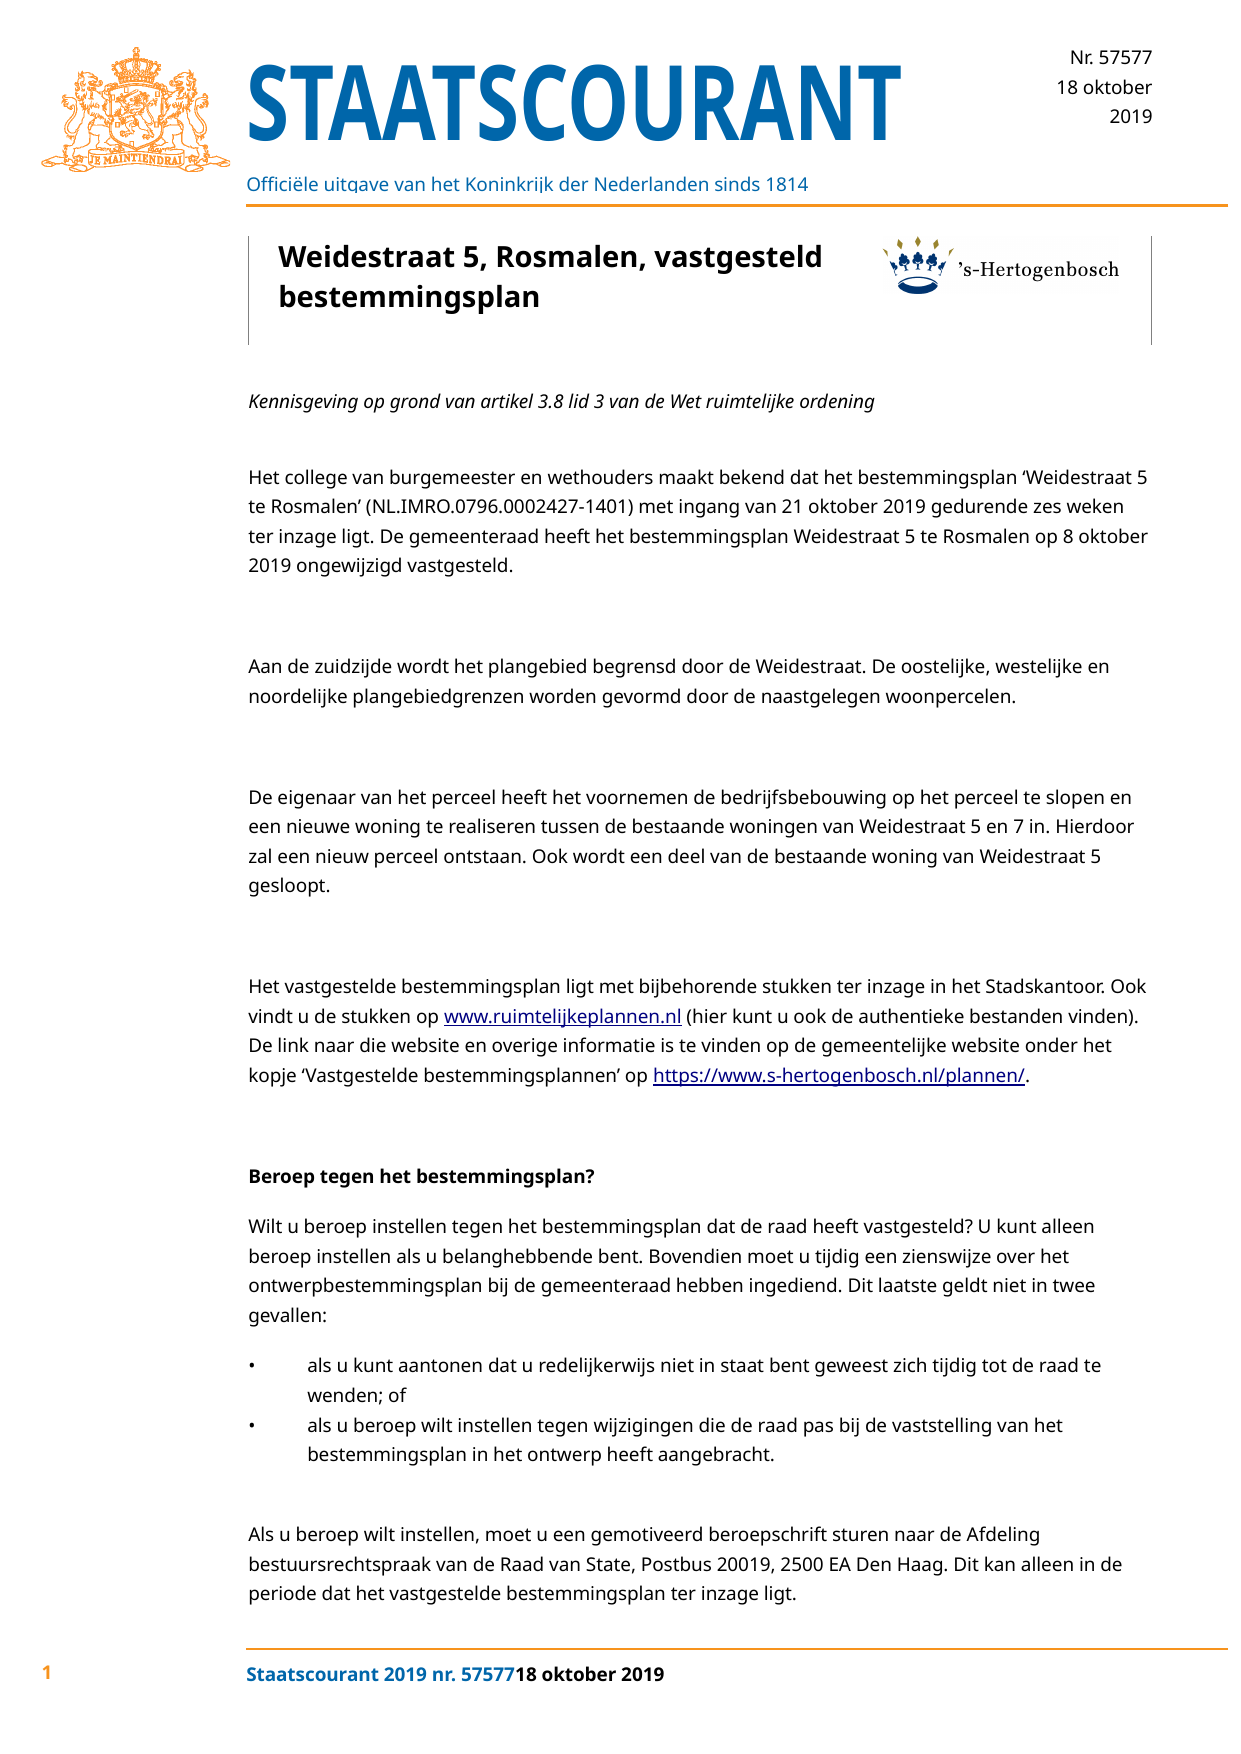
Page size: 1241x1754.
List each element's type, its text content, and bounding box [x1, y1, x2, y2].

picture [41, 47, 231, 172]
text Kennisgeving op grond van artikel 3.8 lid 3 van de Wet ruimtelijke ordening [248, 388, 1152, 413]
text Wilt u beroep instellen tegen het bestemmingsplan dat de raad heeft vastgesteld? U kunt alleen beroep instellen als u belanghebbende bent. Bovendien moet u tijdig een zienswijze over het ontwerpbestemmingsplan bij de gemeenteraad hebben ingediend. Dit laatste geldt niet in twee gevallen: [248, 1213, 1152, 1328]
list als u beroep wilt instellen tegen wijzigingen die de raad pas bij de vaststelling van het bestemmingsplan in het ontwerp heeft aangebracht. [248, 1412, 1152, 1467]
table_header [1119, 236, 1151, 293]
text Beroep tegen het bestemmingsplan? [248, 1163, 1152, 1189]
table_header [850, 236, 882, 293]
list als u kunt aantonen dat u redelijkerwijs niet in staat bent geweest zich tijdig tot de raad te wenden; of [248, 1353, 1152, 1408]
text Als u beroep wilt instellen, moet u een gemotiveerd beroepschrift sturen naar de Afdeling bestuursrechtspraak van de Raad van State, Postbus 20019, 2500 EA Den Haag. Dit kan alleen in de periode dat het vastgestelde bestemmingsplan ter inzage ligt. [248, 1521, 1152, 1606]
text De eigenaar van het perceel heeft het voornemen de bedrijfsbebouwing op het perceel te slopen en een nieuwe woning te realiseren tussen de bestaande woningen van Weidestraat 5 en 7 in. Hierdoor zal een nieuw perceel ontstaan. Ook wordt een deel van de bestaande woning van Weidestraat 5 gesloopt. [248, 784, 1152, 898]
table_header [850, 294, 1151, 345]
text Het vastgestelde bestemmingsplan ligt met bijbehorende stukken ter inzage in het Stadskantoor. Ook vindt u de stukken op www.ruimtelijkeplannen.nl (hier kunt u ook de authentieke bestanden vinden). De link naar die website en overige informatie is te vinden op de gemeentelijke website onder het kopje ‘Vastgestelde bestemmingsplannen’ op https://www.s-hertogenbosch.nl/plannen/. [248, 973, 1152, 1088]
text Het college van burgemeester en wethouders maakt bekend dat het bestemmingsplan ‘Weidestraat 5 te Rosmalen’ (NL.IMRO.0796.0002427-1401) met ingang van 21 oktober 2019 gedurende zes weken ter inzage ligt. De gemeenteraad heeft het bestemmingsplan Weidestraat 5 te Rosmalen op 8 oktober 2019 ongewijzigd vastgesteld. [248, 464, 1152, 578]
text Aan de zuidzijde wordt het plangebied begrensd door de Weidestraat. De oostelijke, westelijke en noordelijke plangebiedgrenzen worden gevormd door de naastgelegen woonpercelen. [248, 653, 1152, 709]
table_header Weidestraat 5, Rosmalen, vastgesteld bestemmingsplan [249, 236, 850, 345]
picture [882, 236, 1119, 294]
